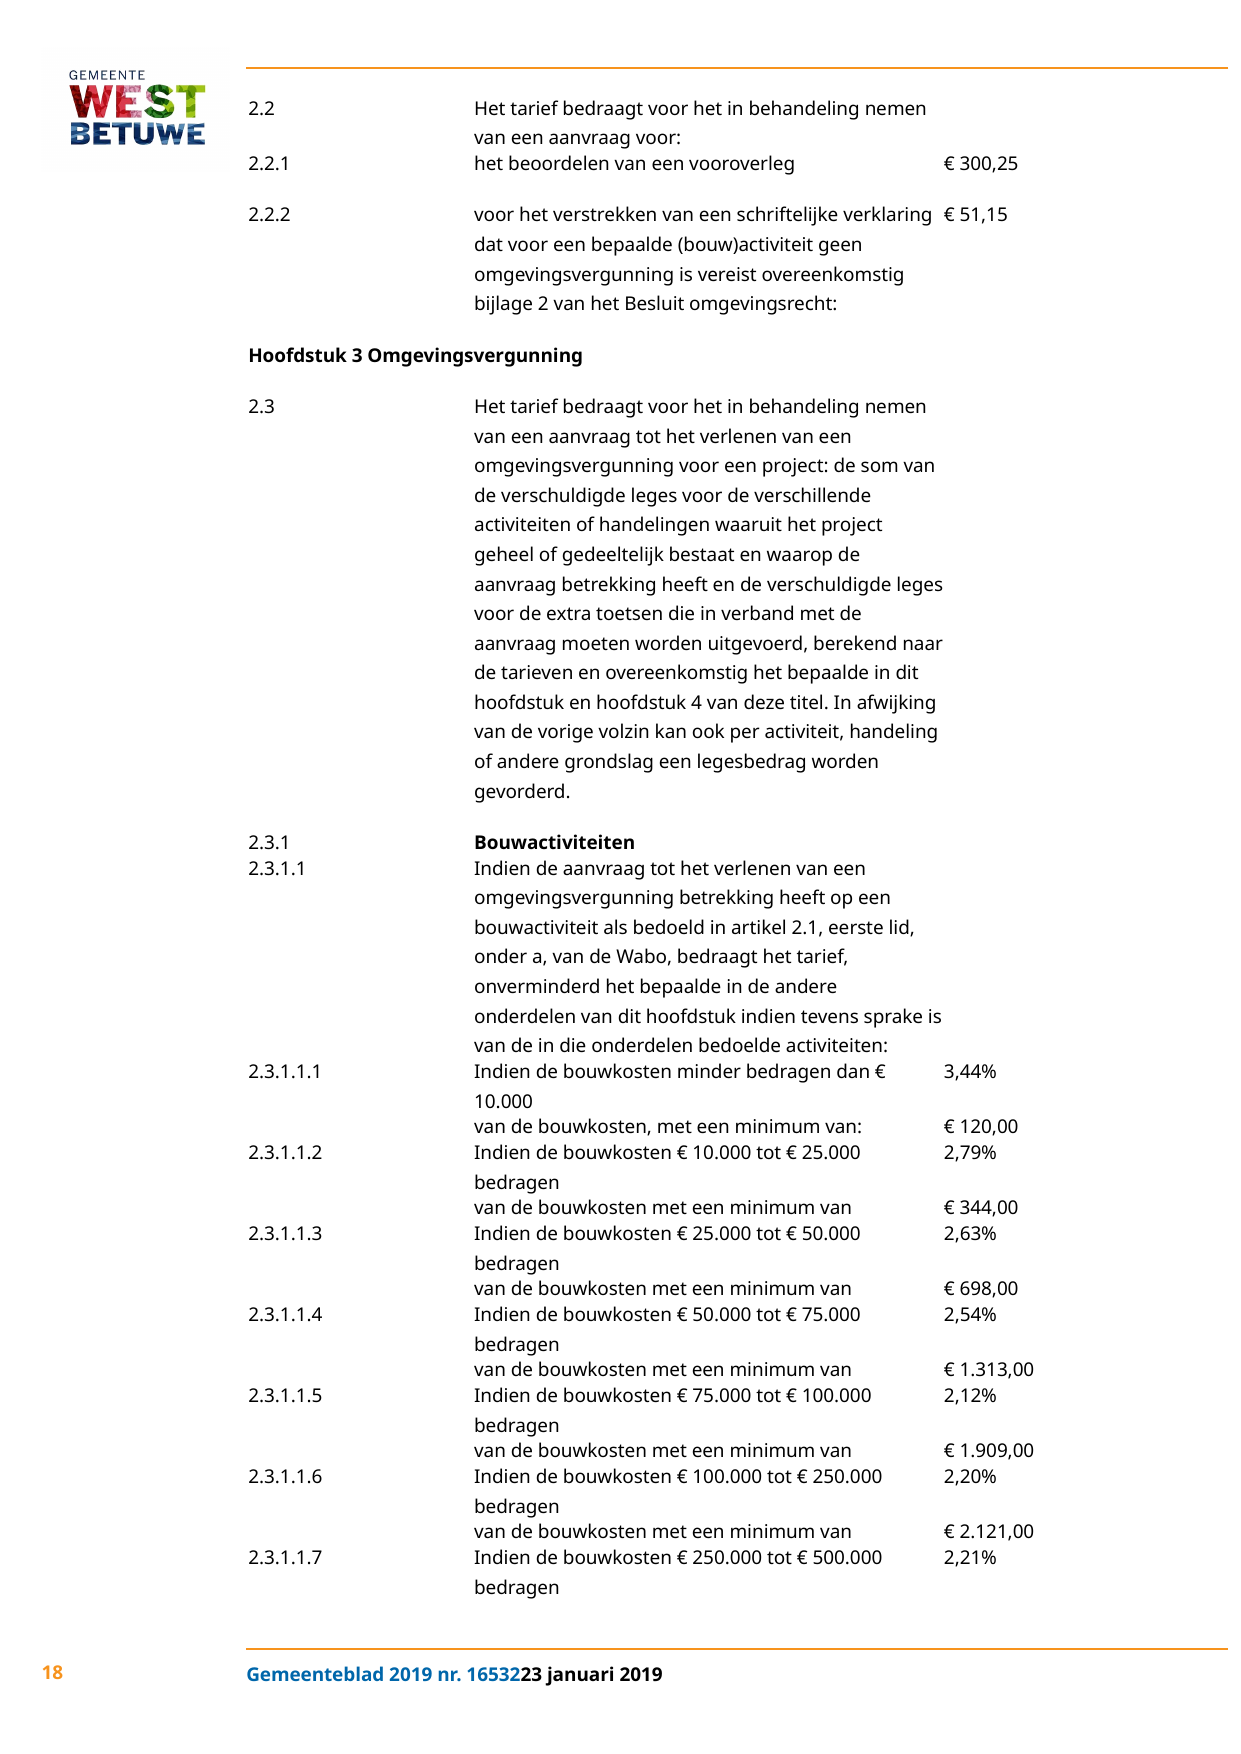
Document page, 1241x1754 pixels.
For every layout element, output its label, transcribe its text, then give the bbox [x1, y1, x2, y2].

table_cell [944, 393, 1152, 803]
table_cell [944, 95, 1152, 150]
table_cell € 120,00 [944, 1114, 1152, 1139]
table_cell 2,79% [944, 1139, 1152, 1194]
table_cell [248, 1438, 474, 1463]
table_cell 2,54% [944, 1301, 1152, 1357]
table_cell 2.2 [248, 95, 474, 150]
table_cell Bouwactiviteiten [474, 829, 944, 855]
table_cell 2.3.1.1.5 [248, 1383, 474, 1438]
table_cell van de bouwkosten met een minimum van [474, 1438, 944, 1463]
table_cell [474, 176, 944, 202]
table_cell van de bouwkosten met een minimum van [474, 1357, 944, 1382]
table_cell [248, 1276, 474, 1301]
table_cell van de bouwkosten met een minimum van [474, 1195, 944, 1220]
table_cell [944, 855, 1152, 1058]
table_cell 2.3.1.1.1 [248, 1058, 474, 1113]
table_cell € 344,00 [944, 1195, 1152, 1220]
table_cell [248, 1114, 474, 1139]
table_cell 2,21% [944, 1545, 1152, 1600]
table_cell 2.3.1.1.7 [248, 1545, 474, 1600]
table_cell 3,44% [944, 1058, 1152, 1113]
table_cell Indien de bouwkosten € 100.000 tot € 250.000 bedragen [474, 1464, 944, 1519]
table_cell 2.2.2 [248, 202, 474, 316]
table_cell 2.3.1.1.3 [248, 1220, 474, 1276]
table_cell 2.2.1 [248, 150, 474, 176]
table_cell [248, 1357, 474, 1382]
table_cell 2,63% [944, 1220, 1152, 1276]
table_cell Indien de bouwkosten € 75.000 tot € 100.000 bedragen [474, 1383, 944, 1438]
table_cell [248, 1519, 474, 1544]
table_cell € 2.121,00 [944, 1519, 1152, 1544]
table_cell 2,12% [944, 1383, 1152, 1438]
table_cell € 51,15 [944, 202, 1152, 316]
table_cell 2.3.1 [248, 829, 474, 855]
table_cell € 1.313,00 [944, 1357, 1152, 1382]
table_cell het beoordelen van een vooroverleg [474, 150, 944, 176]
table_cell € 1.909,00 [944, 1438, 1152, 1463]
table_cell [248, 1195, 474, 1220]
table_cell [248, 316, 474, 342]
table_cell Indien de bouwkosten € 250.000 tot € 500.000 bedragen [474, 1545, 944, 1600]
table_cell Indien de bouwkosten € 25.000 tot € 50.000 bedragen [474, 1220, 944, 1276]
table_cell 2.3.1.1 [248, 855, 474, 1058]
table_cell van de bouwkosten, met een minimum van: [474, 1114, 944, 1139]
table_cell [248, 804, 474, 829]
table_cell [944, 804, 1152, 829]
table_cell Indien de aanvraag tot het verlenen van een omgevingsvergunning betrekking heeft op een bouwactiviteit als bedoeld in artikel 2.1, eerste lid, onder a, van de Wabo, bedraagt het tarief, onverminderd het bepaalde in de andere onderdelen van dit hoofdstuk indien tevens sprake is van de in die onderdelen bedoelde activiteiten: [474, 855, 944, 1058]
table_cell Het tarief bedraagt voor het in behandeling nemen van een aanvraag tot het verlenen van een omgevingsvergunning voor een project: de som van de verschuldigde leges voor de verschillende activiteiten of handelingen waaruit het project geheel of gedeeltelijk bestaat en waarop de aanvraag betrekking heeft en de verschuldigde leges voor de extra toetsen die in verband met de aanvraag moeten worden uitgevoerd, berekend naar de tarieven en overeenkomstig het bepaalde in dit hoofdstuk en hoofdstuk 4 van deze titel. In afwijking van de vorige volzin kan ook per activiteit, handeling of andere grondslag een legesbedrag worden gevorderd. [474, 393, 944, 803]
table_cell [474, 316, 944, 342]
table_cell 2.3.1.1.4 [248, 1301, 474, 1357]
table_cell van de bouwkosten met een minimum van [474, 1519, 944, 1544]
table_cell voor het verstrekken van een schriftelijke verklaring dat voor een bepaalde (bouw)activiteit geen omgevingsvergunning is vereist overeenkomstig bijlage 2 van het Besluit omgevingsrecht: [474, 202, 944, 316]
table_cell 2.3.1.1.2 [248, 1139, 474, 1194]
table_cell € 300,25 [944, 150, 1152, 176]
table_cell [248, 176, 474, 202]
table_cell Indien de bouwkosten € 10.000 tot € 25.000 bedragen [474, 1139, 944, 1194]
table_cell Het tarief bedraagt voor het in behandeling nemen van een aanvraag voor: [474, 95, 944, 150]
table_cell 2,20% [944, 1464, 1152, 1519]
picture [41, 47, 231, 172]
table_cell 2.3.1.1.6 [248, 1464, 474, 1519]
table_cell Indien de bouwkosten minder bedragen dan € 10.000 [474, 1058, 944, 1113]
table_cell [474, 368, 944, 393]
table_cell Indien de bouwkosten € 50.000 tot € 75.000 bedragen [474, 1301, 944, 1357]
table_cell [944, 316, 1152, 342]
table_cell van de bouwkosten met een minimum van [474, 1276, 944, 1301]
table_cell Hoofdstuk 3 Omgevingsvergunning [248, 342, 1152, 367]
table_cell 2.3 [248, 393, 474, 803]
table_cell [944, 176, 1152, 202]
table_cell [474, 804, 944, 829]
table_cell € 698,00 [944, 1276, 1152, 1301]
table_cell [944, 829, 1152, 855]
table_cell [248, 368, 474, 393]
table_cell [944, 368, 1152, 393]
